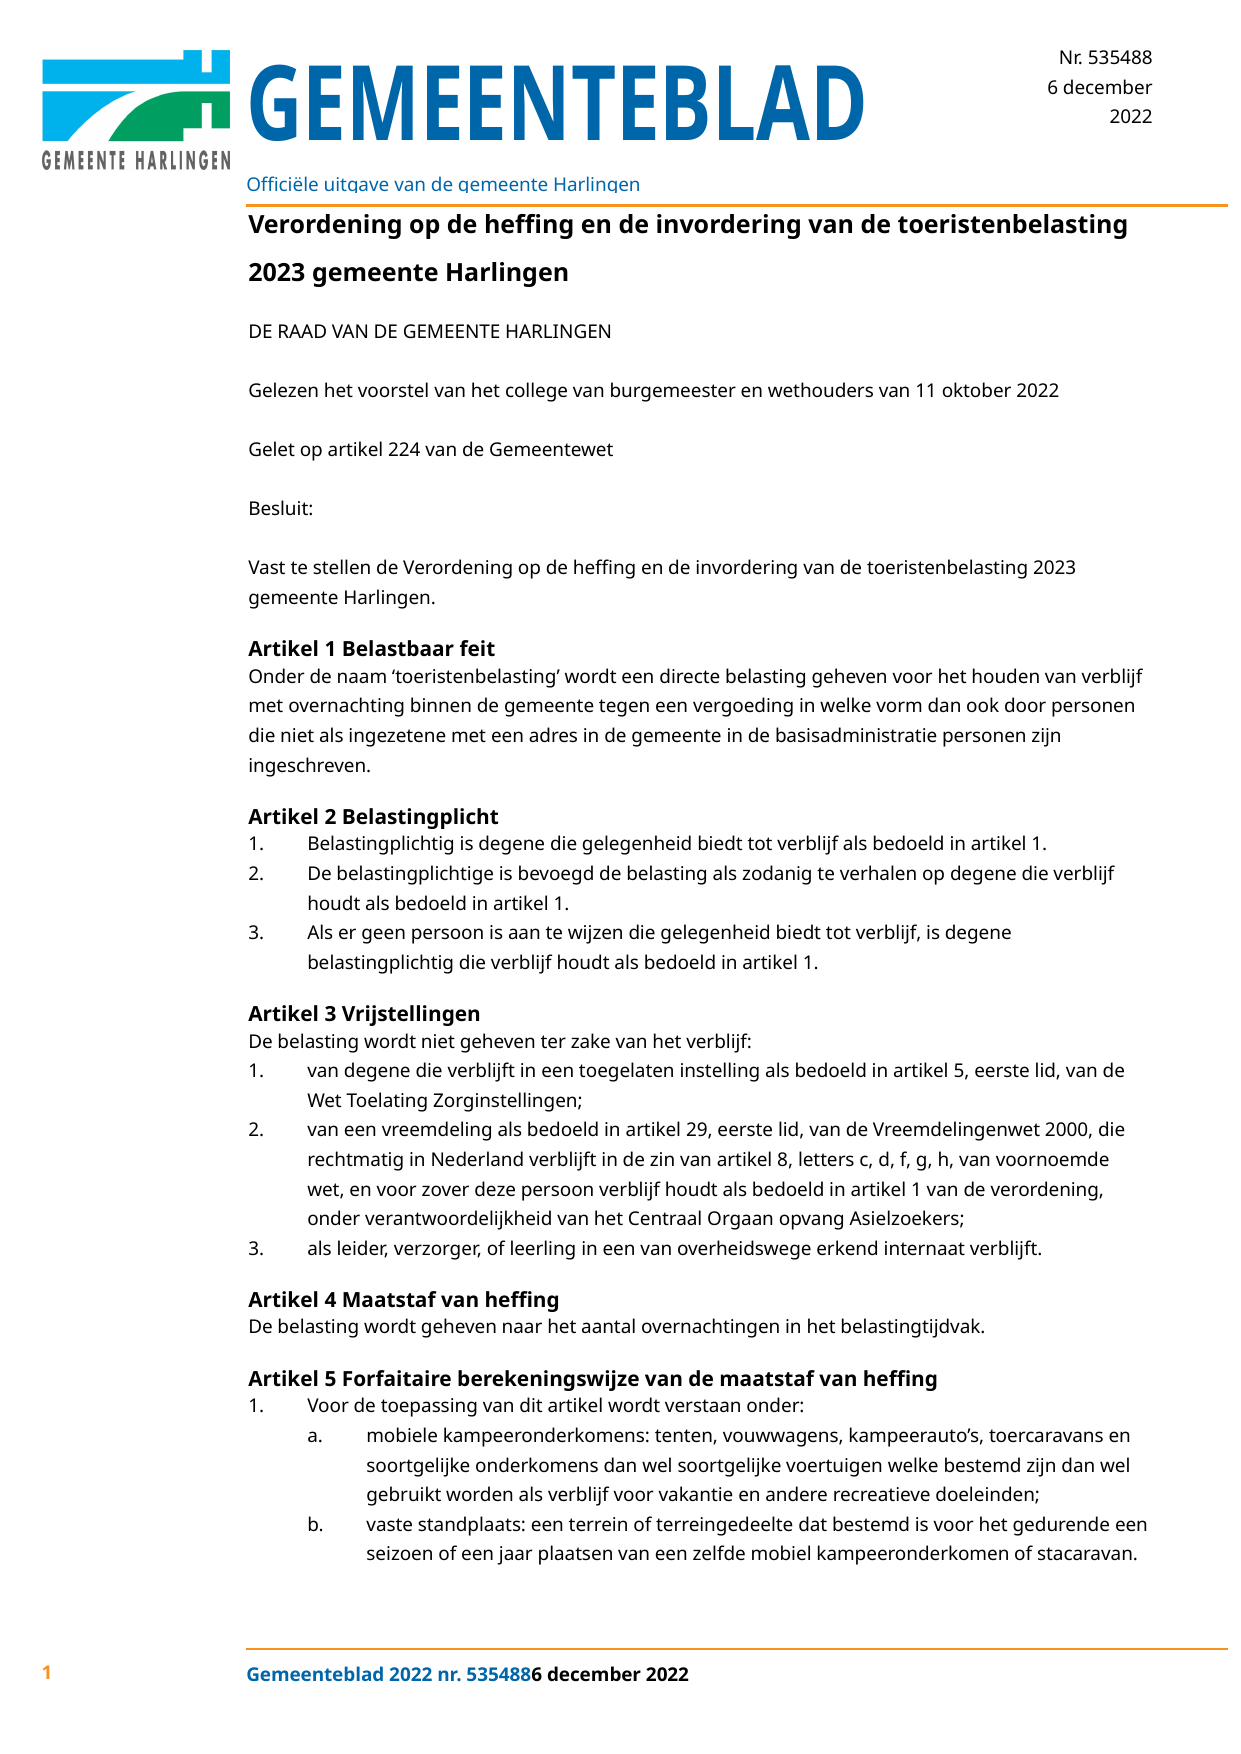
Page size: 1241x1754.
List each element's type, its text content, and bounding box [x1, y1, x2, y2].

list van een vreemdeling als bedoeld in artikel 29, eerste lid, van de Vreemdelingenwet 2000, die rechtmatig in Nederland verblijft in de zin van artikel 8, letters c, d, f, g, h, van voornoemde wet, en voor zover deze persoon verblijf houdt als bedoeld in artikel 1 van de verordening, onder verantwoordelijkheid van het Centraal Orgaan opvang Asielzoekers; [248, 1117, 1152, 1231]
text Artikel 1 Belastbaar feit [248, 634, 1152, 663]
text Verordening op de heffing en de invordering van de toeristenbelasting 2023 gemeente Harlingen [248, 207, 1152, 288]
text Artikel 2 Belastingplicht [248, 802, 1152, 831]
list van degene die verblijft in een toegelaten instelling als bedoeld in artikel 5, eerste lid, van de Wet Toelating Zorginstellingen; [248, 1057, 1152, 1113]
text Artikel 5 Forfaitaire berekeningswijze van de maatstaf van heffing [248, 1364, 1152, 1393]
list Als er geen persoon is aan te wijzen die gelegenheid biedt tot verblijf, is degene belastingplichtig die verblijf houdt als bedoeld in artikel 1. [248, 919, 1152, 975]
text Vast te stellen de Verordening op de heffing en de invordering van de toeristenbelasting 2023 gemeente Harlingen. [248, 554, 1152, 610]
list als leider, verzorger, of leerling in een van overheidswege erkend internaat verblijft. [248, 1235, 1152, 1261]
list Belastingplichtig is degene die gelegenheid biedt tot verblijf als bedoeld in artikel 1. [248, 831, 1152, 856]
text Onder de naam ‘toeristenbelasting’ wordt een directe belasting geheven voor het houden van verblijf met overnachting binnen de gemeente tegen een vergoeding in welke vorm dan ook door personen die niet als ingezetene met een adres in de gemeente in de basisadministratie personen zijn ingeschreven. [248, 663, 1152, 777]
list vaste standplaats: een terrein of terreingedeelte dat bestemd is voor het gedurende een seizoen of een jaar plaatsen van een zelfde mobiel kampeeronderkomen of stacaravan. [307, 1511, 1152, 1566]
text Artikel 3 Vrijstellingen [248, 999, 1152, 1028]
list De belastingplichtige is bevoegd de belasting als zodanig te verhalen op degene die verblijf houdt als bedoeld in artikel 1. [248, 860, 1152, 916]
text Gelezen het voorstel van het college van burgemeester en wethouders van 11 oktober 2022 [248, 377, 1152, 403]
picture [41, 47, 231, 172]
text De belasting wordt niet geheven ter zake van het verblijf: [248, 1028, 1152, 1053]
list mobiele kampeeronderkomens: tenten, vouwwagens, kampeerauto’s, toercaravans en soortgelijke onderkomens dan wel soortgelijke voertuigen welke bestemd zijn dan wel gebruikt worden als verblijf voor vakantie en andere recreatieve doeleinden; [307, 1422, 1152, 1507]
text Artikel 4 Maatstaf van heffing [248, 1285, 1152, 1314]
list Voor de toepassing van dit artikel wordt verstaan onder: [248, 1393, 1152, 1418]
text Besluit: [248, 495, 1152, 521]
text DE RAAD VAN DE GEMEENTE HARLINGEN [248, 318, 1152, 344]
text De belasting wordt geheven naar het aantal overnachtingen in het belastingtijdvak. [248, 1314, 1152, 1339]
text Gelet op artikel 224 van de Gemeentewet [248, 436, 1152, 462]
